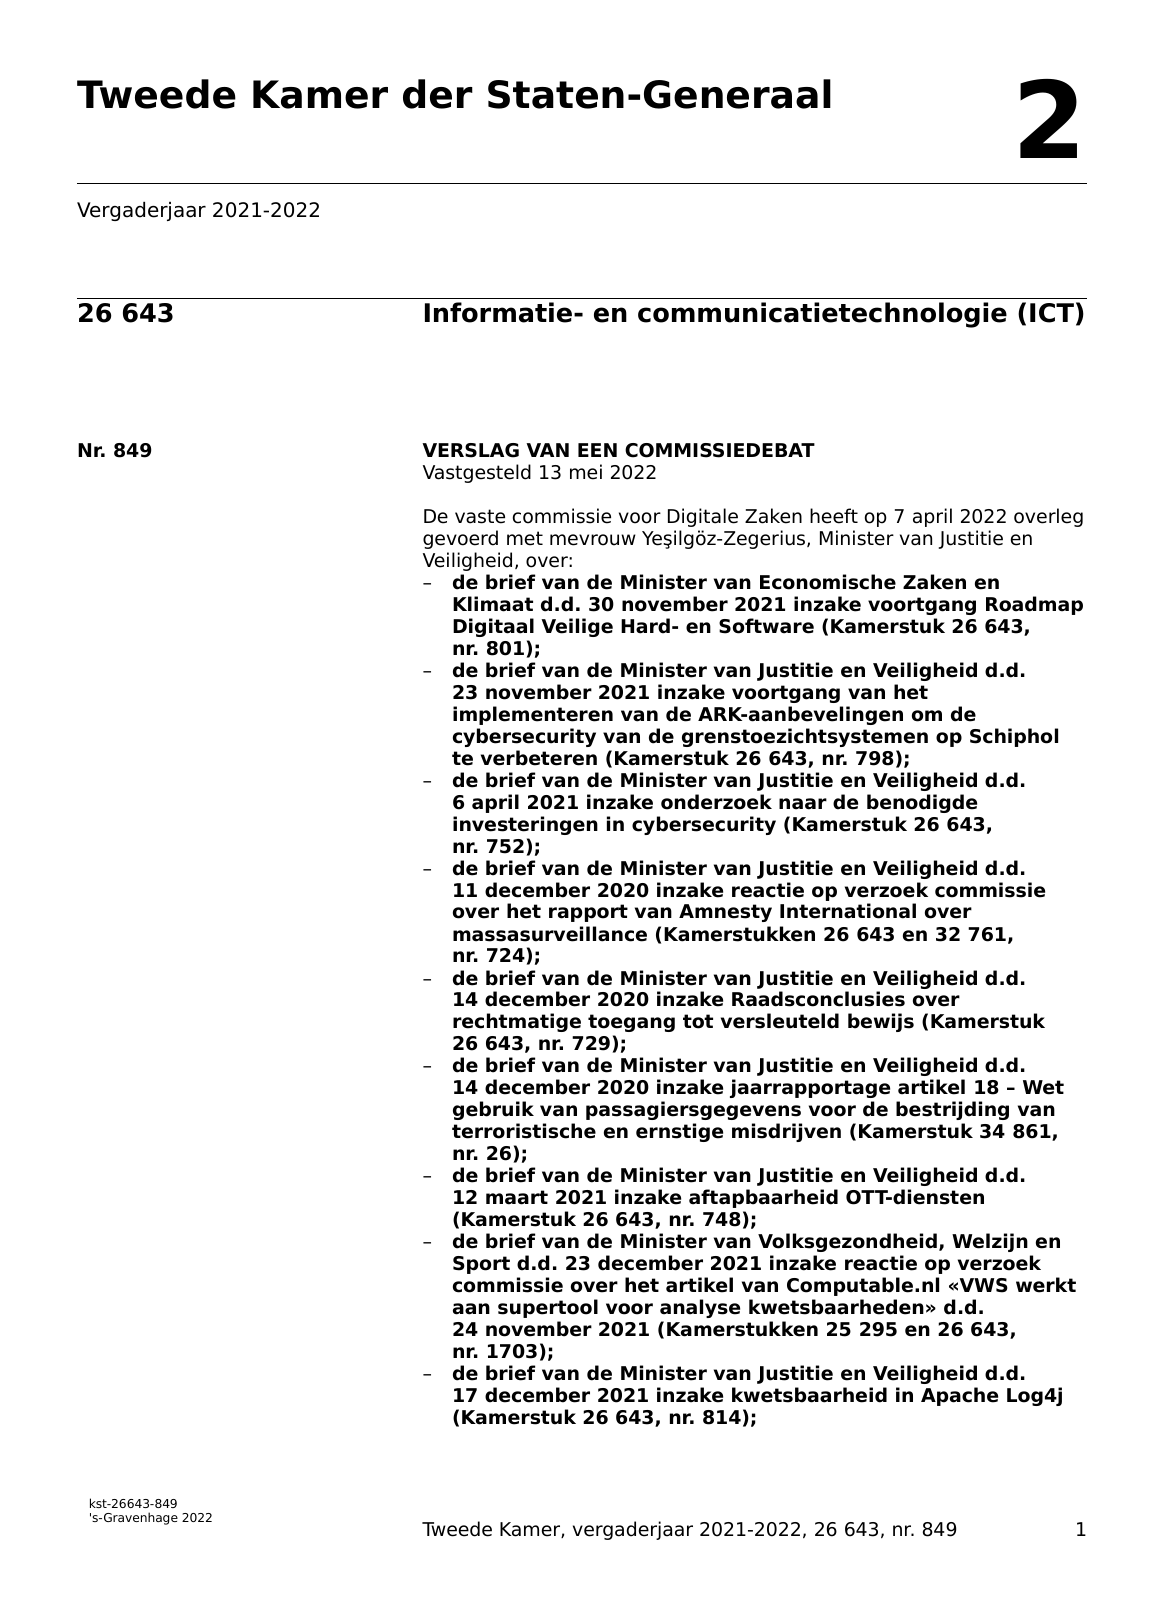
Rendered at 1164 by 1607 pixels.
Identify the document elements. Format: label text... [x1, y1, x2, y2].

table_header Tweede Kamer der Staten-Generaal [77, 59, 886, 183]
table_header 2 [886, 59, 1087, 183]
text – de brief van de Minister van Justitie en Veiligheid d.d. 14 december 2020 inzake jaarrapportage artikel 18 – Wet gebruik van passagiersgegevens voor de bestrijding van terroristische en ernstige misdrijven (Kamerstuk 34 861, nr. 26); [422, 1055, 1087, 1165]
text – de brief van de Minister van Economische Zaken en Klimaat d.d. 30 november 2021 inzake voortgang Roadmap Digitaal Veilige Hard- en Software (Kamerstuk 26 643, nr. 801); [422, 572, 1087, 660]
text Vastgesteld 13 mei 2022 [422, 462, 1087, 484]
text 's-Gravenhage 2022 [88, 1511, 323, 1525]
text – de brief van de Minister van Justitie en Veiligheid d.d. 6 april 2021 inzake onderzoek naar de benodigde investeringen in cybersecurity (Kamerstuk 26 643, nr. 752); [422, 769, 1087, 857]
text – de brief van de Minister van Justitie en Veiligheid d.d. 23 november 2021 inzake voortgang van het implementeren van de ARK-aanbevelingen om de cybersecurity van de grenstoezichtsystemen op Schiphol te verbeteren (Kamerstuk 26 643, nr. 798); [422, 660, 1087, 769]
text – de brief van de Minister van Justitie en Veiligheid d.d. 14 december 2020 inzake Raadsconclusies over rechtmatige toegang tot versleuteld bewijs (Kamerstuk 26 643, nr. 729); [422, 967, 1087, 1055]
text De vaste commissie voor Digitale Zaken heeft op 7 april 2022 overleg gevoerd met mevrouw Yeşilgöz-Zegerius, Minister van Justitie en Veiligheid, over: [422, 506, 1087, 572]
subtitle 26 643 Informatie- en communicatietechnologie (ICT) [77, 299, 1087, 329]
table_cell Vergaderjaar 2021-2022 [77, 184, 1087, 298]
text – de brief van de Minister van Justitie en Veiligheid d.d. 11 december 2020 inzake reactie op verzoek commissie over het rapport van Amnesty International over massasurveillance (Kamerstukken 26 643 en 32 761, nr. 724); [422, 857, 1087, 967]
text – de brief van de Minister van Volksgezondheid, Welzijn en Sport d.d. 23 december 2021 inzake reactie op verzoek commissie over het artikel van Computable.nl «VWS werkt aan supertool voor analyse kwetsbaarheden» d.d. 24 november 2021 (Kamerstukken 25 295 en 26 643, nr. 1703); [422, 1231, 1087, 1363]
subtitle Nr. 849 VERSLAG VAN EEN COMMISSIEDEBAT [77, 440, 1087, 462]
text – de brief van de Minister van Justitie en Veiligheid d.d. 12 maart 2021 inzake aftapbaarheid OTT-diensten (Kamerstuk 26 643, nr. 748); [422, 1165, 1087, 1231]
text kst-26643-849 [88, 1497, 323, 1511]
text – de brief van de Minister van Justitie en Veiligheid d.d. 17 december 2021 inzake kwetsbaarheid in Apache Log4j (Kamerstuk 26 643, nr. 814); [422, 1363, 1087, 1429]
